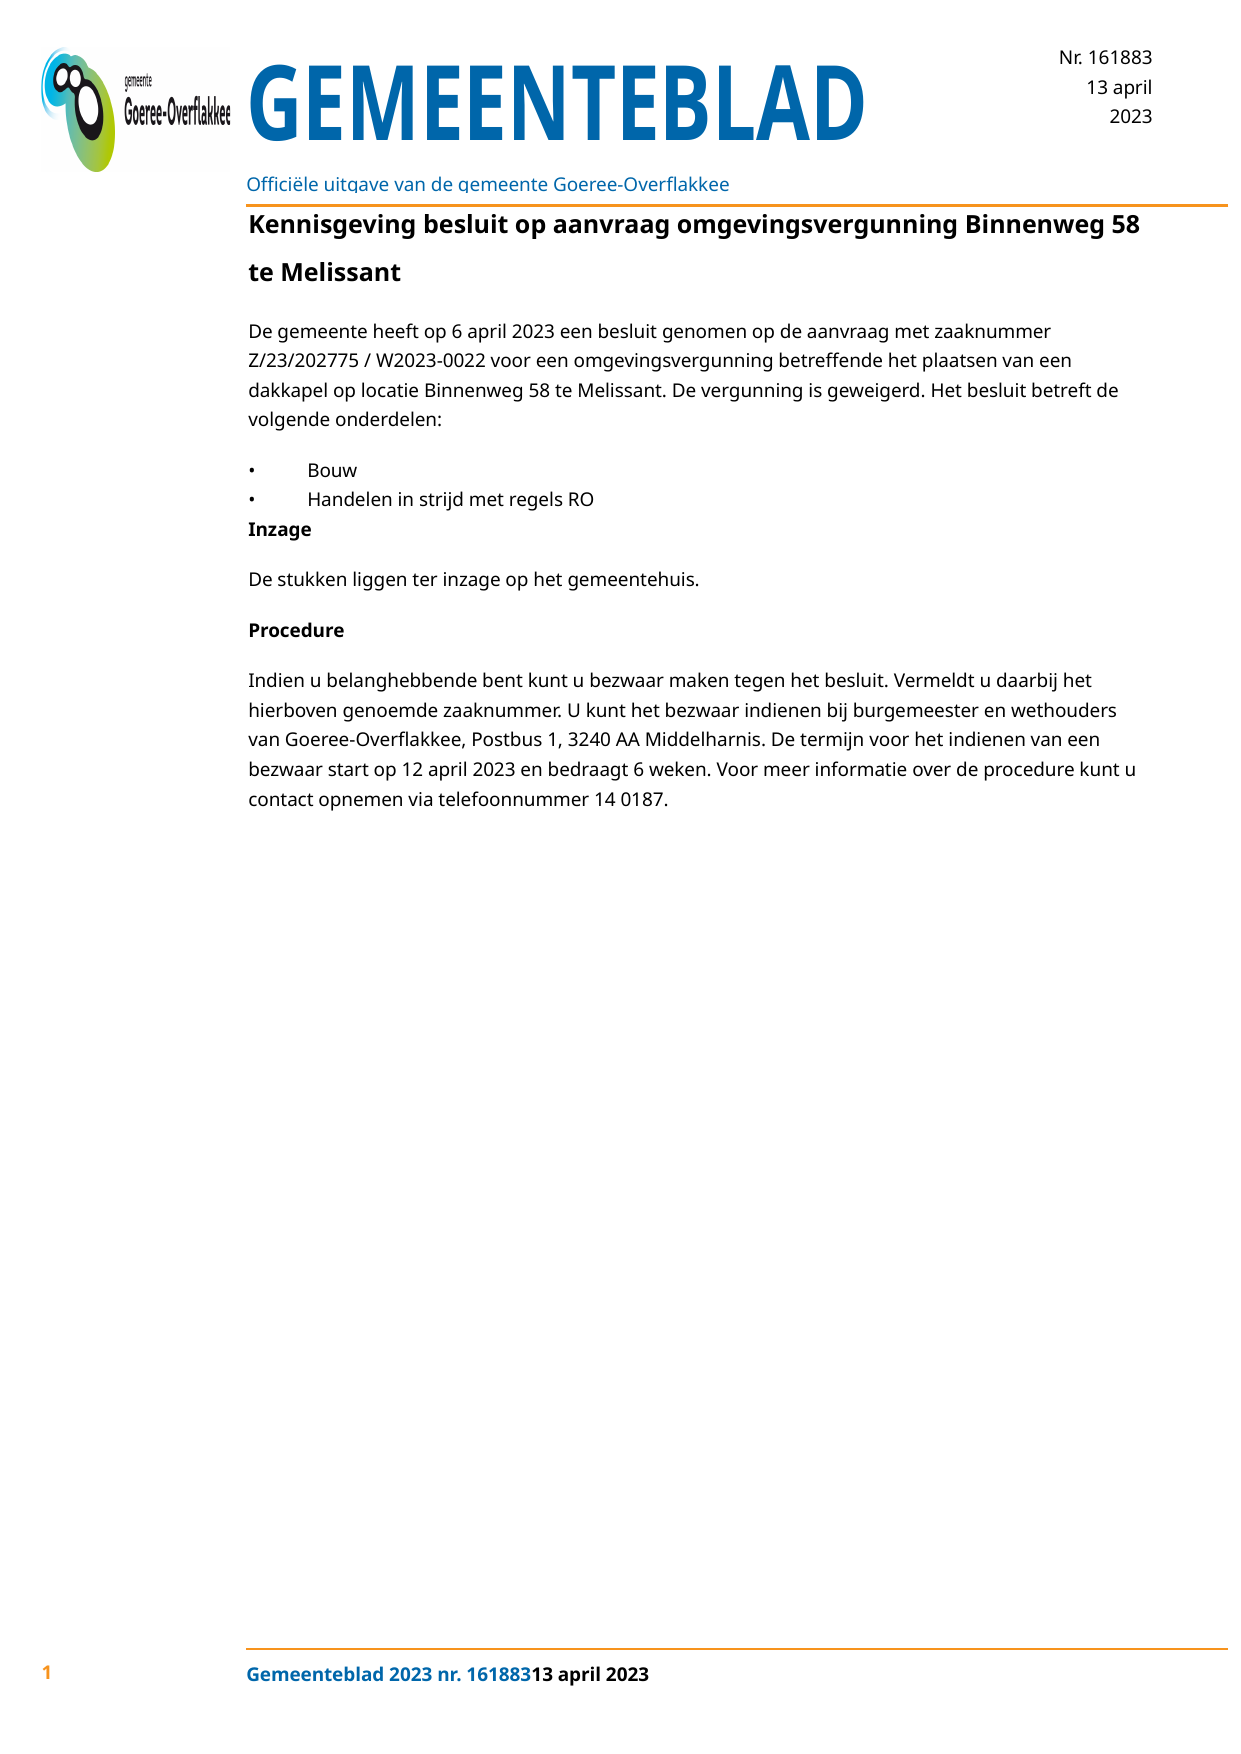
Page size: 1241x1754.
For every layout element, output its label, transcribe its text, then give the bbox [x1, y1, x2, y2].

text Kennisgeving besluit op aanvraag omgevingsvergunning Binnenweg 58 te Melissant [248, 207, 1152, 288]
list Handelen in strijd met regels RO [248, 487, 1152, 512]
text Procedure [248, 617, 1152, 643]
text De stukken liggen ter inzage op het gemeentehuis. [248, 567, 1152, 592]
text Indien u belanghebbende bent kunt u bezwaar maken tegen het besluit. Vermeldt u daarbij het hierboven genoemde zaaknummer. U kunt het bezwaar indienen bij burgemeester en wethouders van Goeree-Overflakkee, Postbus 1, 3240 AA Middelharnis. De termijn voor het indienen van een bezwaar start op 12 april 2023 en bedraagt 6 weken. Voor meer informatie over de procedure kunt u contact opnemen via telefoonnummer 14 0187. [248, 667, 1152, 812]
text De gemeente heeft op 6 april 2023 een besluit genomen op de aanvraag met zaaknummer Z/23/202775 / W2023-0022 voor een omgevingsvergunning betreffende het plaatsen van een dakkapel op locatie Binnenweg 58 te Melissant. De vergunning is geweigerd. Het besluit betreft de volgende onderdelen: [248, 318, 1152, 432]
list Bouw [248, 457, 1152, 483]
picture [41, 47, 231, 172]
text Inzage [248, 516, 1152, 542]
